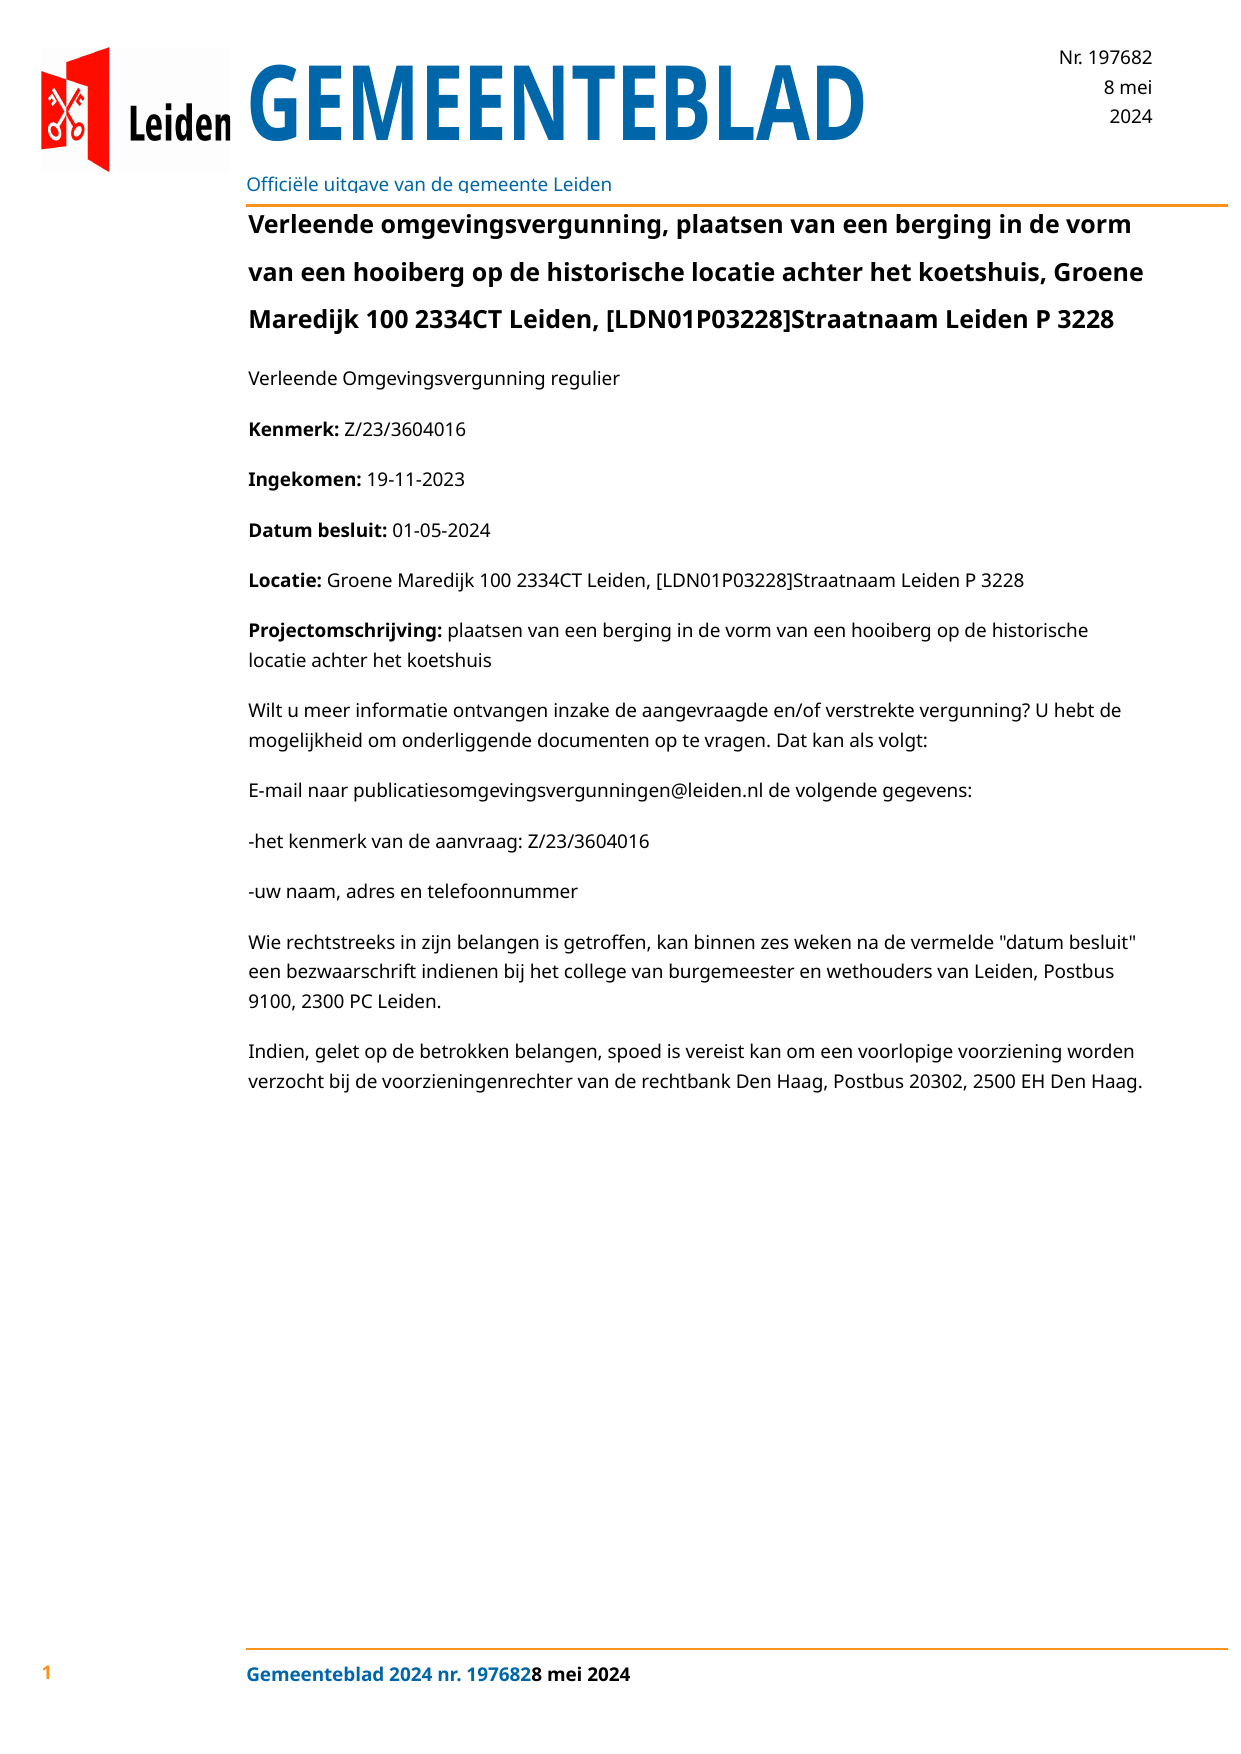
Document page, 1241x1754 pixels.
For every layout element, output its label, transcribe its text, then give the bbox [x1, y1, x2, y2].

text Verleende Omgevingsvergunning regulier [248, 366, 1152, 391]
text -het kenmerk van de aanvraag: Z/23/3604016 [248, 828, 1152, 854]
text Datum besluit: 01-05-2024 [248, 517, 1152, 542]
text Indien, gelet op de betrokken belangen, spoed is vereist kan om een voorlopige voorziening worden verzocht bij de voorzieningenrechter van de rechtbank Den Haag, Postbus 20302, 2500 EH Den Haag. [248, 1038, 1152, 1094]
text Ingekomen: 19-11-2023 [248, 466, 1152, 492]
text E-mail naar publicatiesomgevingsvergunningen@leiden.nl de volgende gegevens: [248, 778, 1152, 803]
text Kenmerk: Z/23/3604016 [248, 416, 1152, 442]
text Wilt u meer informatie ontvangen inzake de aangevraagde en/of verstrekte vergunning? U hebt de mogelijkheid om onderliggende documenten op te vragen. Dat kan als volgt: [248, 698, 1152, 753]
text -uw naam, adres en telefoonnummer [248, 878, 1152, 904]
picture [41, 47, 231, 172]
text Wie rechtstreeks in zijn belangen is getroffen, kan binnen zes weken na de vermelde "datum besluit" een bezwaarschrift indienen bij het college van burgemeester en wethouders van Leiden, Postbus 9100, 2300 PC Leiden. [248, 929, 1152, 1014]
text Locatie: Groene Maredijk 100 2334CT Leiden, [LDN01P03228]Straatnaam Leiden P 3228 [248, 567, 1152, 593]
text Projectomschrijving: plaatsen van een berging in de vorm van een hooiberg op de historische locatie achter het koetshuis [248, 618, 1152, 673]
text Verleende omgevingsvergunning, plaatsen van een berging in de vorm van een hooiberg op de historische locatie achter het koetshuis, Groene Maredijk 100 2334CT Leiden, [LDN01P03228]Straatnaam Leiden P 3228 [248, 207, 1152, 336]
